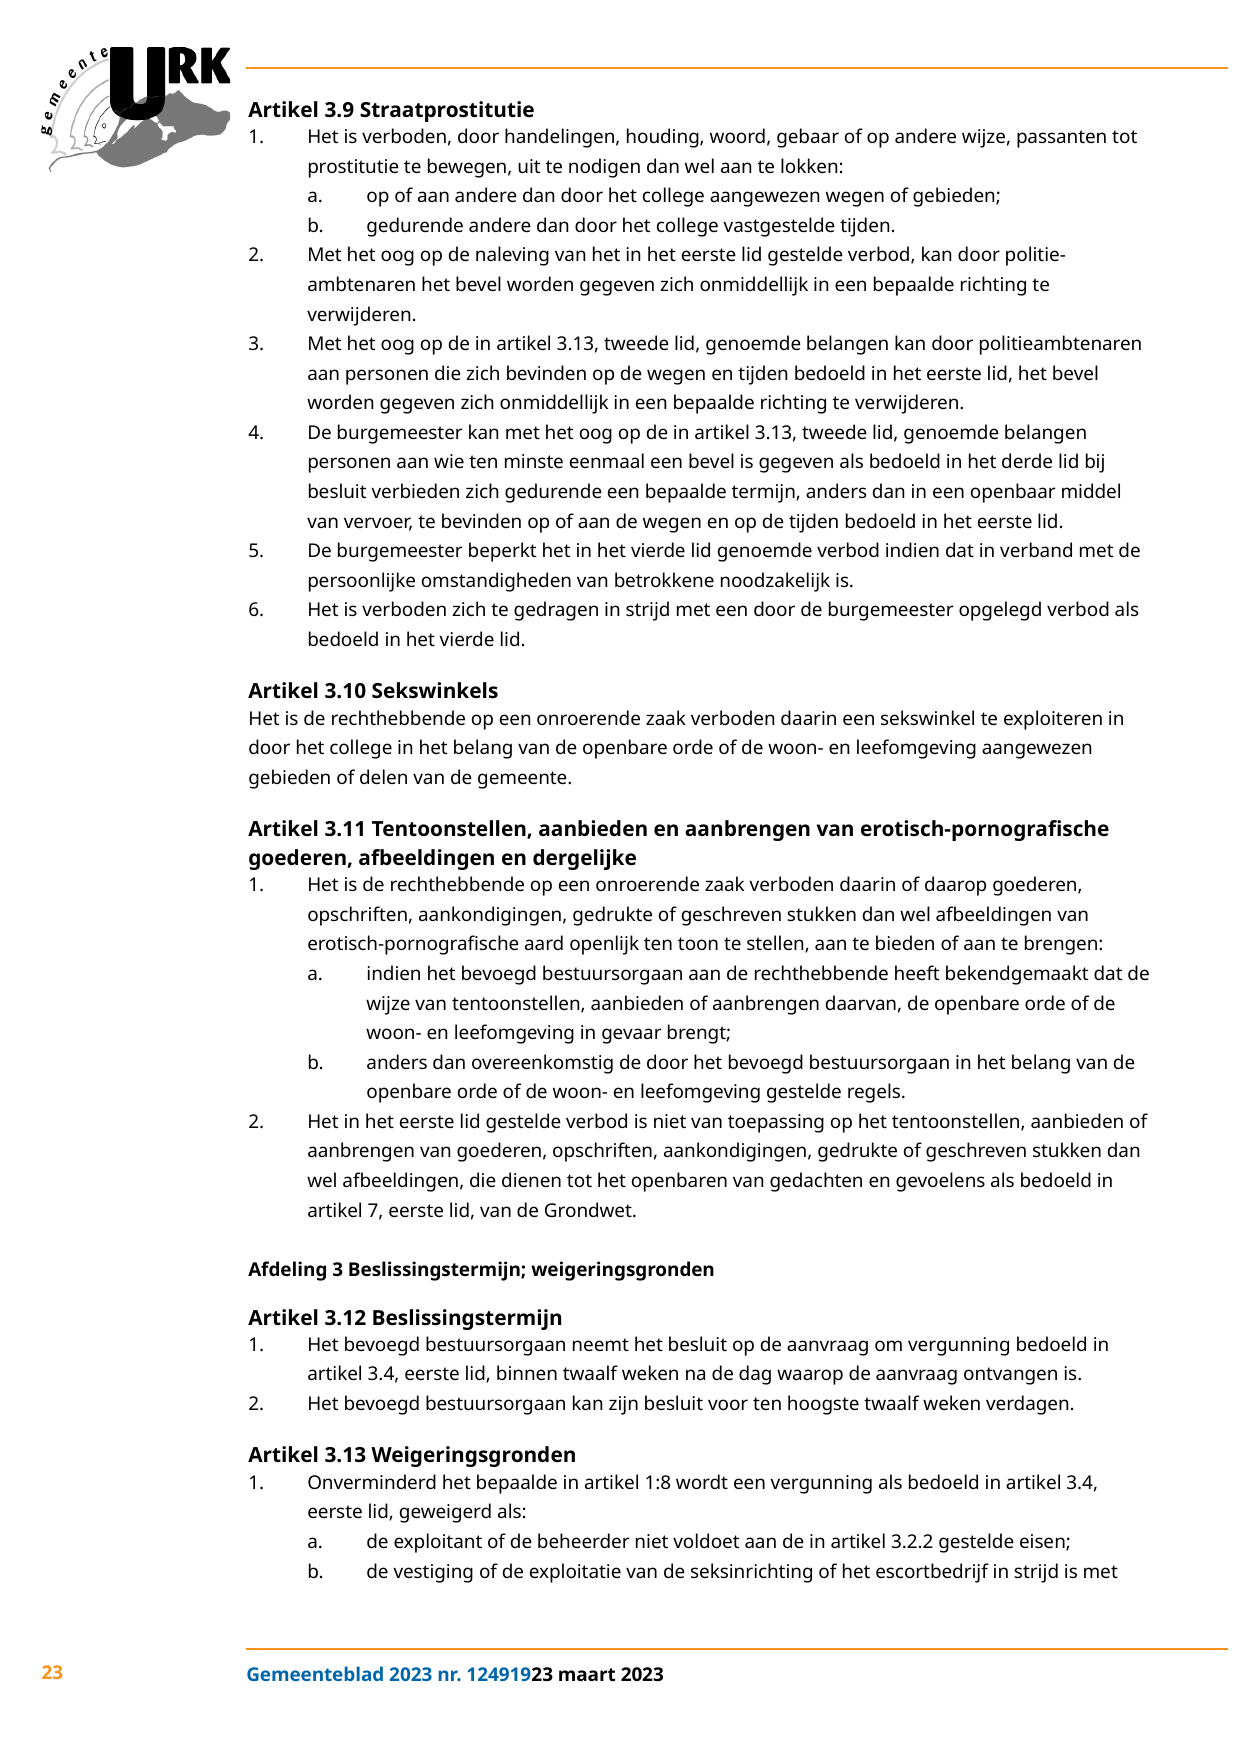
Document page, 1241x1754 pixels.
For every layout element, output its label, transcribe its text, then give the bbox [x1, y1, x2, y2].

list indien het bevoegd bestuursorgaan aan de rechthebbende heeft bekendgemaakt dat de wijze van tentoonstellen, aanbieden of aanbrengen daarvan, de openbare orde of de woon- en leefomgeving in gevaar brengt; [307, 960, 1152, 1045]
list Het is verboden zich te gedragen in strijd met een door de burgemeester opgelegd verbod als bedoeld in het vierde lid. [248, 597, 1152, 652]
list anders dan overeenkomstig de door het bevoegd bestuursorgaan in het belang van de openbare orde of de woon- en leefomgeving gestelde regels. [307, 1049, 1152, 1104]
list de vestiging of de exploitatie van de seksinrichting of het escortbedrijf in strijd is met [307, 1558, 1152, 1583]
list Het is de rechthebbende op een onroerende zaak verboden daarin of daarop goederen, opschriften, aankondigingen, gedrukte of geschreven stukken dan wel afbeeldingen van erotisch-pornografische aard openlijk ten toon te stellen, aan te bieden of aan te brengen: [248, 871, 1152, 956]
list Met het oog op de naleving van het in het eerste lid gestelde verbod, kan door politie-ambtenaren het bevel worden gegeven zich onmiddellijk in een bepaalde richting te verwijderen. [248, 242, 1152, 326]
text Artikel 3.13 Weigeringsgronden [248, 1441, 1152, 1469]
list Onverminderd het bepaalde in artikel 1:8 wordt een vergunning als bedoeld in artikel 3.4, eerste lid, geweigerd als: [248, 1469, 1152, 1524]
text Artikel 3.9 Straatprostitutie [248, 95, 1152, 123]
list De burgemeester kan met het oog op de in artikel 3.13, tweede lid, genoemde belangen personen aan wie ten minste eenmaal een bevel is gegeven als bedoeld in het derde lid bij besluit verbieden zich gedurende een bepaalde termijn, anders dan in een openbaar middel van vervoer, te bevinden op of aan de wegen en op de tijden bedoeld in het eerste lid. [248, 419, 1152, 533]
list De burgemeester beperkt het in het vierde lid genoemde verbod indien dat in verband met de persoonlijke omstandigheden van betrokkene noodzakelijk is. [248, 537, 1152, 593]
text Het is de rechthebbende op een onroerende zaak verboden daarin een sekswinkel te exploiteren in door het college in het belang van de openbare orde of de woon- en leefomgeving aangewezen gebieden of delen van de gemeente. [248, 705, 1152, 790]
list Het bevoegd bestuursorgaan neemt het besluit op de aanvraag om vergunning bedoeld in artikel 3.4, eerste lid, binnen twaalf weken na de dag waarop de aanvraag ontvangen is. [248, 1331, 1152, 1386]
list gedurende andere dan door het college vastgestelde tijden. [307, 212, 1152, 238]
list Het is verboden, door handelingen, houding, woord, gebaar of op andere wijze, passanten tot prostitutie te bewegen, uit te nodigen dan wel aan te lokken: [248, 123, 1152, 178]
list de exploitant of de beheerder niet voldoet aan de in artikel 3.2.2 gestelde eisen; [307, 1528, 1152, 1554]
list Met het oog op de in artikel 3.13, tweede lid, genoemde belangen kan door politieambtenaren aan personen die zich bevinden op de wegen en tijden bedoeld in het eerste lid, het bevel worden gegeven zich onmiddellijk in een bepaalde richting te verwijderen. [248, 330, 1152, 415]
list Het bevoegd bestuursorgaan kan zijn besluit voor ten hoogste twaalf weken verdagen. [248, 1390, 1152, 1416]
text Artikel 3.11 Tentoonstellen, aanbieden en aanbrengen van erotisch-pornografische goederen, afbeeldingen en dergelijke [248, 814, 1152, 871]
text Artikel 3.12 Beslissingstermijn [248, 1303, 1152, 1331]
text Afdeling 3 Beslissingstermijn; weigeringsgronden [248, 1256, 1152, 1282]
picture [41, 47, 231, 172]
list op of aan andere dan door het college aangewezen wegen of gebieden; [307, 182, 1152, 208]
list Het in het eerste lid gestelde verbod is niet van toepassing op het tentoonstellen, aanbieden of aanbrengen van goederen, opschriften, aankondigingen, gedrukte of geschreven stukken dan wel afbeeldingen, die dienen tot het openbaren van gedachten en gevoelens als bedoeld in artikel 7, eerste lid, van de Grondwet. [248, 1108, 1152, 1223]
text Artikel 3.10 Sekswinkels [248, 677, 1152, 705]
